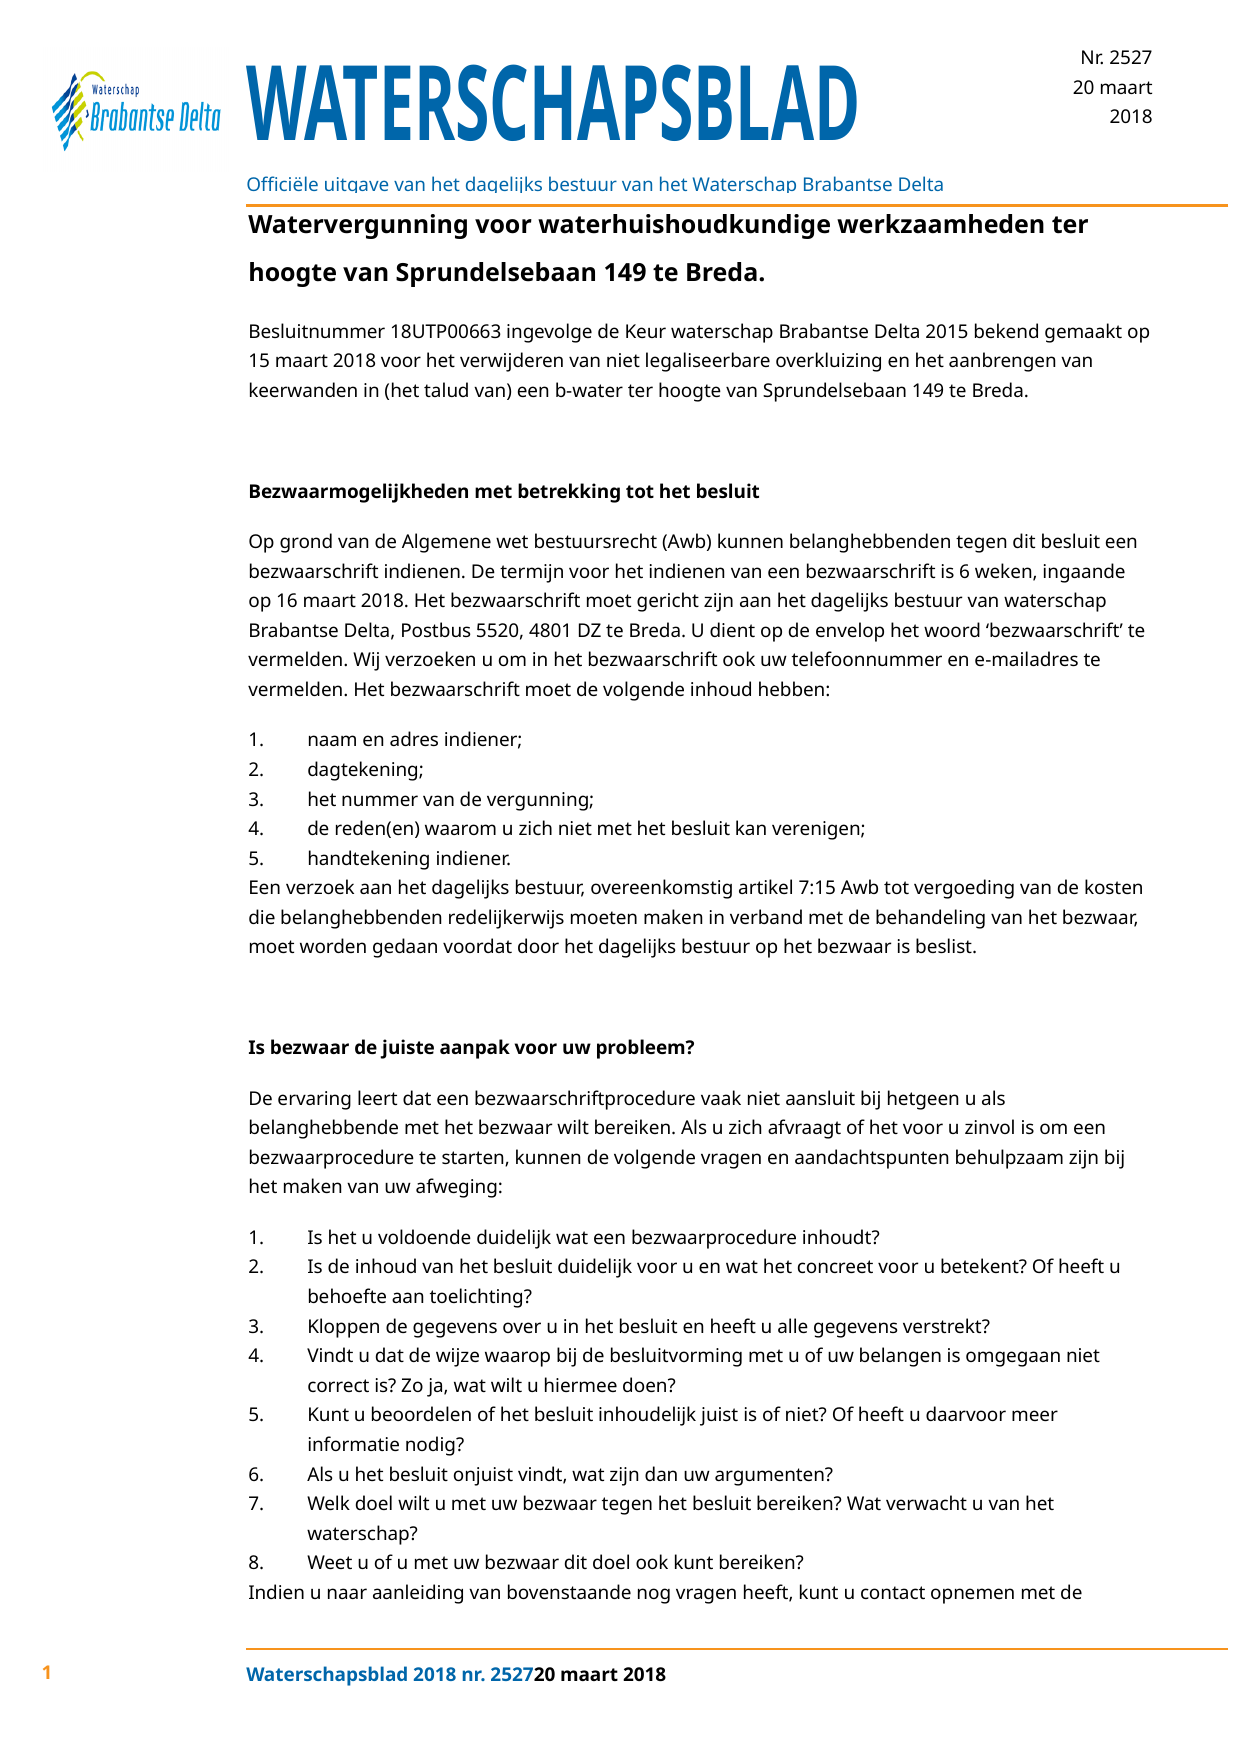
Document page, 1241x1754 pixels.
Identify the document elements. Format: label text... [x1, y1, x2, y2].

text Bezwaarmogelijkheden met betrekking tot het besluit [248, 478, 1152, 504]
list Weet u of u met uw bezwaar dit doel ook kunt bereiken? [248, 1549, 1152, 1575]
list dagtekening; [248, 756, 1152, 782]
text Besluitnummer 18UTP00663 ingevolge de Keur waterschap Brabantse Delta 2015 bekend gemaakt op 15 maart 2018 voor het verwijderen van niet legaliseerbare overkluizing en het aanbrengen van keerwanden in (het talud van) een b-water ter hoogte van Sprundelsebaan 149 te Breda. [248, 318, 1152, 403]
text Is bezwaar de juiste aanpak voor uw probleem? [248, 1034, 1152, 1060]
list Is de inhoud van het besluit duidelijk voor u en wat het concreet voor u betekent? Of heeft u behoefte aan toelichting? [248, 1254, 1152, 1309]
list Kloppen de gegevens over u in het besluit en heeft u alle gegevens verstrekt? [248, 1313, 1152, 1339]
text Watervergunning voor waterhuishoudkundige werkzaamheden ter hoogte van Sprundelsebaan 149 te Breda. [248, 207, 1152, 288]
list Is het u voldoende duidelijk wat een bezwaarprocedure inhoudt? [248, 1224, 1152, 1250]
list de reden(en) waarom u zich niet met het besluit kan verenigen; [248, 815, 1152, 841]
list Welk doel wilt u met uw bezwaar tegen het besluit bereiken? Wat verwacht u van het waterschap? [248, 1490, 1152, 1546]
list naam en adres indiener; [248, 727, 1152, 752]
list Kunt u beoordelen of het besluit inhoudelijk juist is of niet? Of heeft u daarvoor meer informatie nodig? [248, 1402, 1152, 1457]
list Vindt u dat de wijze waarop bij de besluitvorming met u of uw belangen is omgegaan niet correct is? Zo ja, wat wilt u hiermee doen? [248, 1342, 1152, 1398]
list Als u het besluit onjuist vindt, wat zijn dan uw argumenten? [248, 1461, 1152, 1487]
picture [41, 47, 231, 172]
list handtekening indiener. [248, 845, 1152, 871]
text Een verzoek aan het dagelijks bestuur, overeenkomstig artikel 7:15 Awb tot vergoeding van de kosten die belanghebbenden redelijkerwijs moeten maken in verband met de behandeling van het bezwaar, moet worden gedaan voordat door het dagelijks bestuur op het bezwaar is beslist. [248, 874, 1152, 959]
text Op grond van de Algemene wet bestuursrecht (Awb) kunnen belanghebbenden tegen dit besluit een bezwaarschrift indienen. De termijn voor het indienen van een bezwaarschrift is 6 weken, ingaande op 16 maart 2018. Het bezwaarschrift moet gericht zijn aan het dagelijks bestuur van waterschap Brabantse Delta, Postbus 5520, 4801 DZ te Breda. U dient op de envelop het woord ‘bezwaarschrift’ te vermelden. Wij verzoeken u om in het bezwaarschrift ook uw telefoonnummer en e‑mailadres te vermelden. Het bezwaarschrift moet de volgende inhoud hebben: [248, 528, 1152, 702]
text Indien u naar aanleiding van bovenstaande nog vragen heeft, kunt u contact opnemen met de [248, 1579, 1152, 1605]
text De ervaring leert dat een bezwaarschriftprocedure vaak niet aansluit bij hetgeen u als belanghebbende met het bezwaar wilt bereiken. Als u zich afvraagt of het voor u zinvol is om een bezwaarprocedure te starten, kunnen de volgende vragen en aandachtspunten behulpzaam zijn bij het maken van uw afweging: [248, 1085, 1152, 1199]
list het nummer van de vergunning; [248, 786, 1152, 812]
